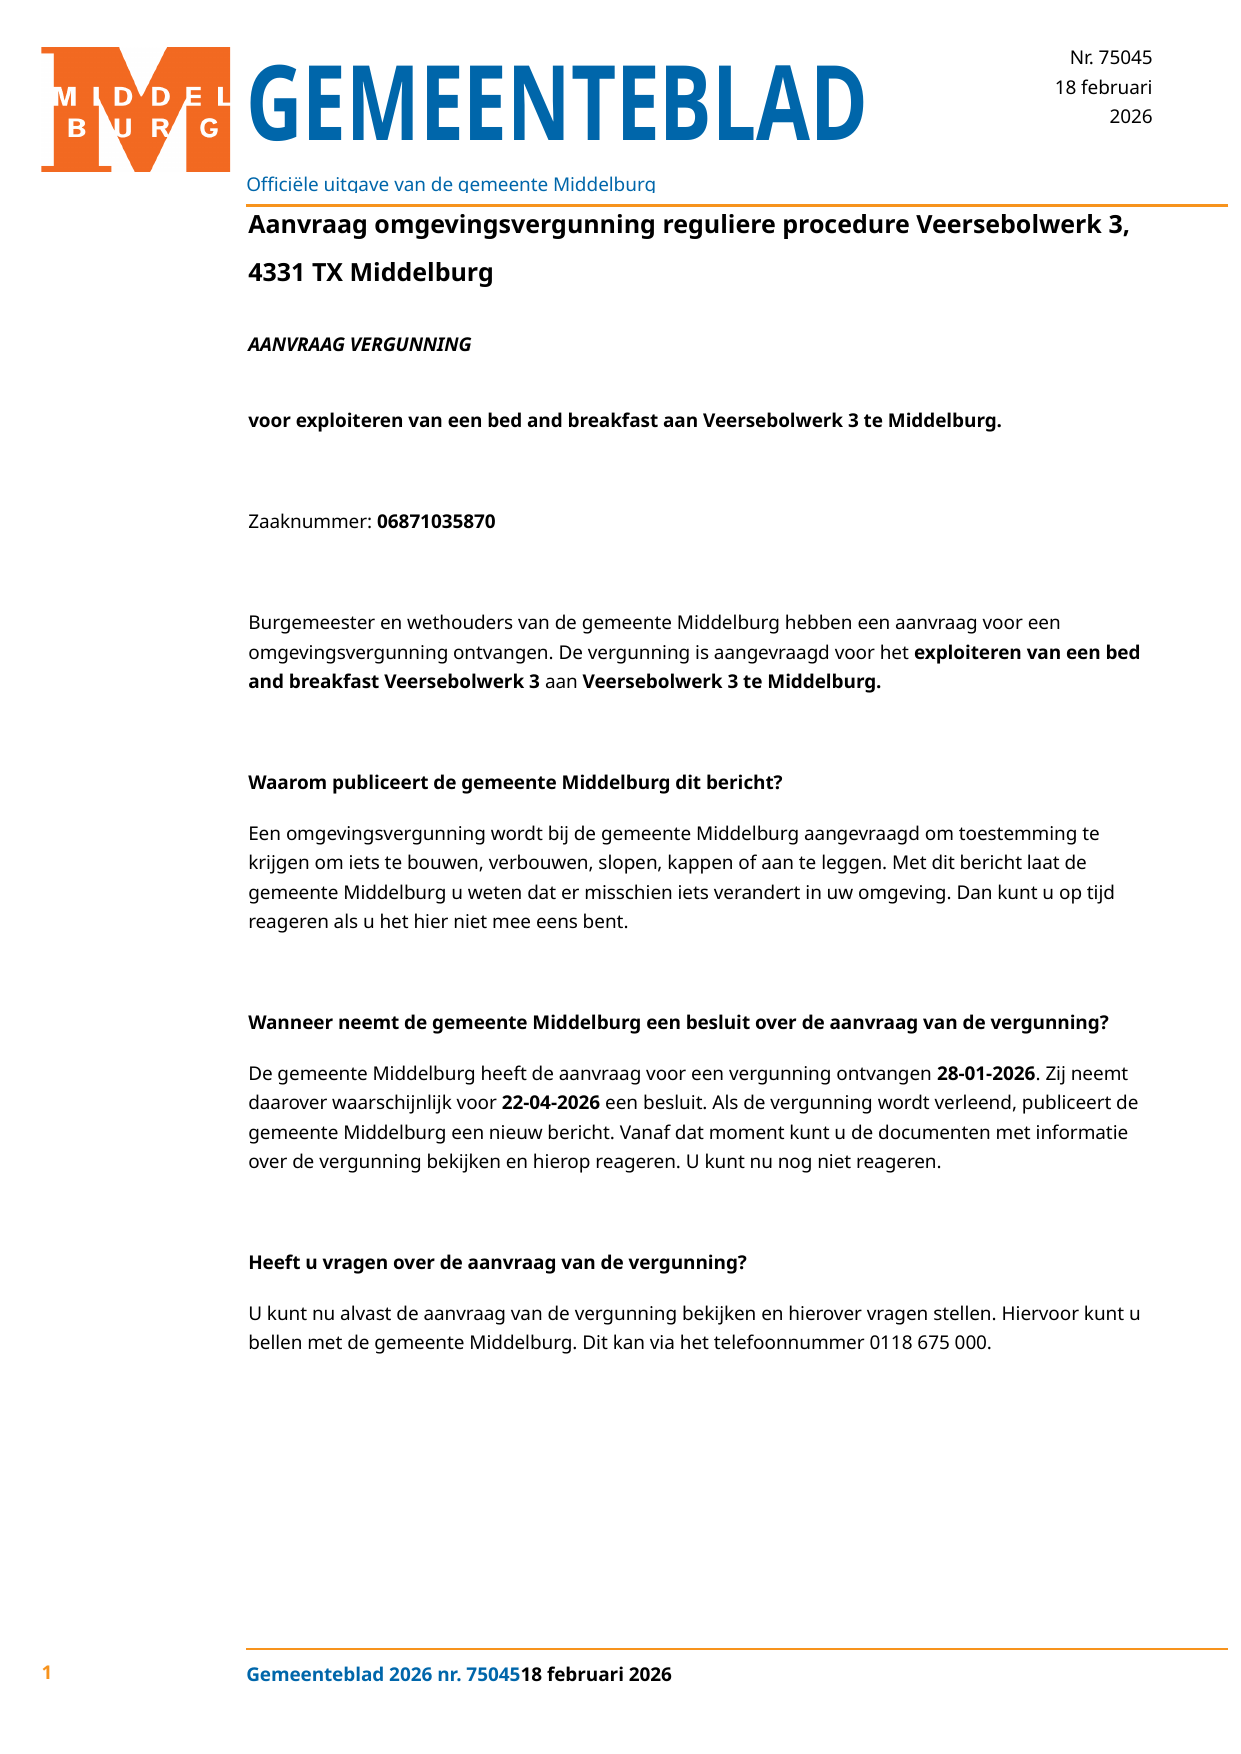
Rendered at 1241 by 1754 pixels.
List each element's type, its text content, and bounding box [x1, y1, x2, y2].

text De gemeente Middelburg heeft de aanvraag voor een vergunning ontvangen 28-01-2026. Zij neemt daarover waarschijnlijk voor 22-04-2026 een besluit. Als de vergunning wordt verleend, publiceert de gemeente Middelburg een nieuw bericht. Vanaf dat moment kunt u de documenten met informatie over de vergunning bekijken en hierop reageren. U kunt nu nog niet reageren. [248, 1060, 1152, 1174]
text AANVRAAG VERGUNNING [248, 331, 1152, 357]
text Aanvraag omgevingsvergunning reguliere procedure Veersebolwerk 3, 4331 TX Middelburg [248, 207, 1152, 288]
text voor exploiteren van een bed and breakfast aan Veersebolwerk 3 te Middelburg. [248, 408, 1152, 433]
text U kunt nu alvast de aanvraag van de vergunning bekijken en hierover vragen stellen. Hiervoor kunt u bellen met de gemeente Middelburg. Dit kan via het telefoonnummer 0118 675 000. [248, 1300, 1152, 1355]
text Wanneer neemt de gemeente Middelburg een besluit over de aanvraag van de vergunning? [248, 1009, 1152, 1035]
text Zaaknummer: 06871035870 [248, 508, 1152, 534]
text Burgemeester en wethouders van de gemeente Middelburg hebben een aanvraag voor een omgevingsvergunning ontvangen. De vergunning is aangevraagd voor het exploiteren van een bed and breakfast Veersebolwerk 3 aan Veersebolwerk 3 te Middelburg. [248, 609, 1152, 694]
text Waarom publiceert de gemeente Middelburg dit bericht? [248, 769, 1152, 795]
text Een omgevingsvergunning wordt bij de gemeente Middelburg aangevraagd om toestemming te krijgen om iets te bouwen, verbouwen, slopen, kappen of aan te leggen. Met dit bericht laat de gemeente Middelburg u weten dat er misschien iets verandert in uw omgeving. Dan kunt u op tijd reageren als u het hier niet mee eens bent. [248, 820, 1152, 934]
text Heeft u vragen over de aanvraag van de vergunning? [248, 1249, 1152, 1275]
picture [41, 47, 231, 172]
